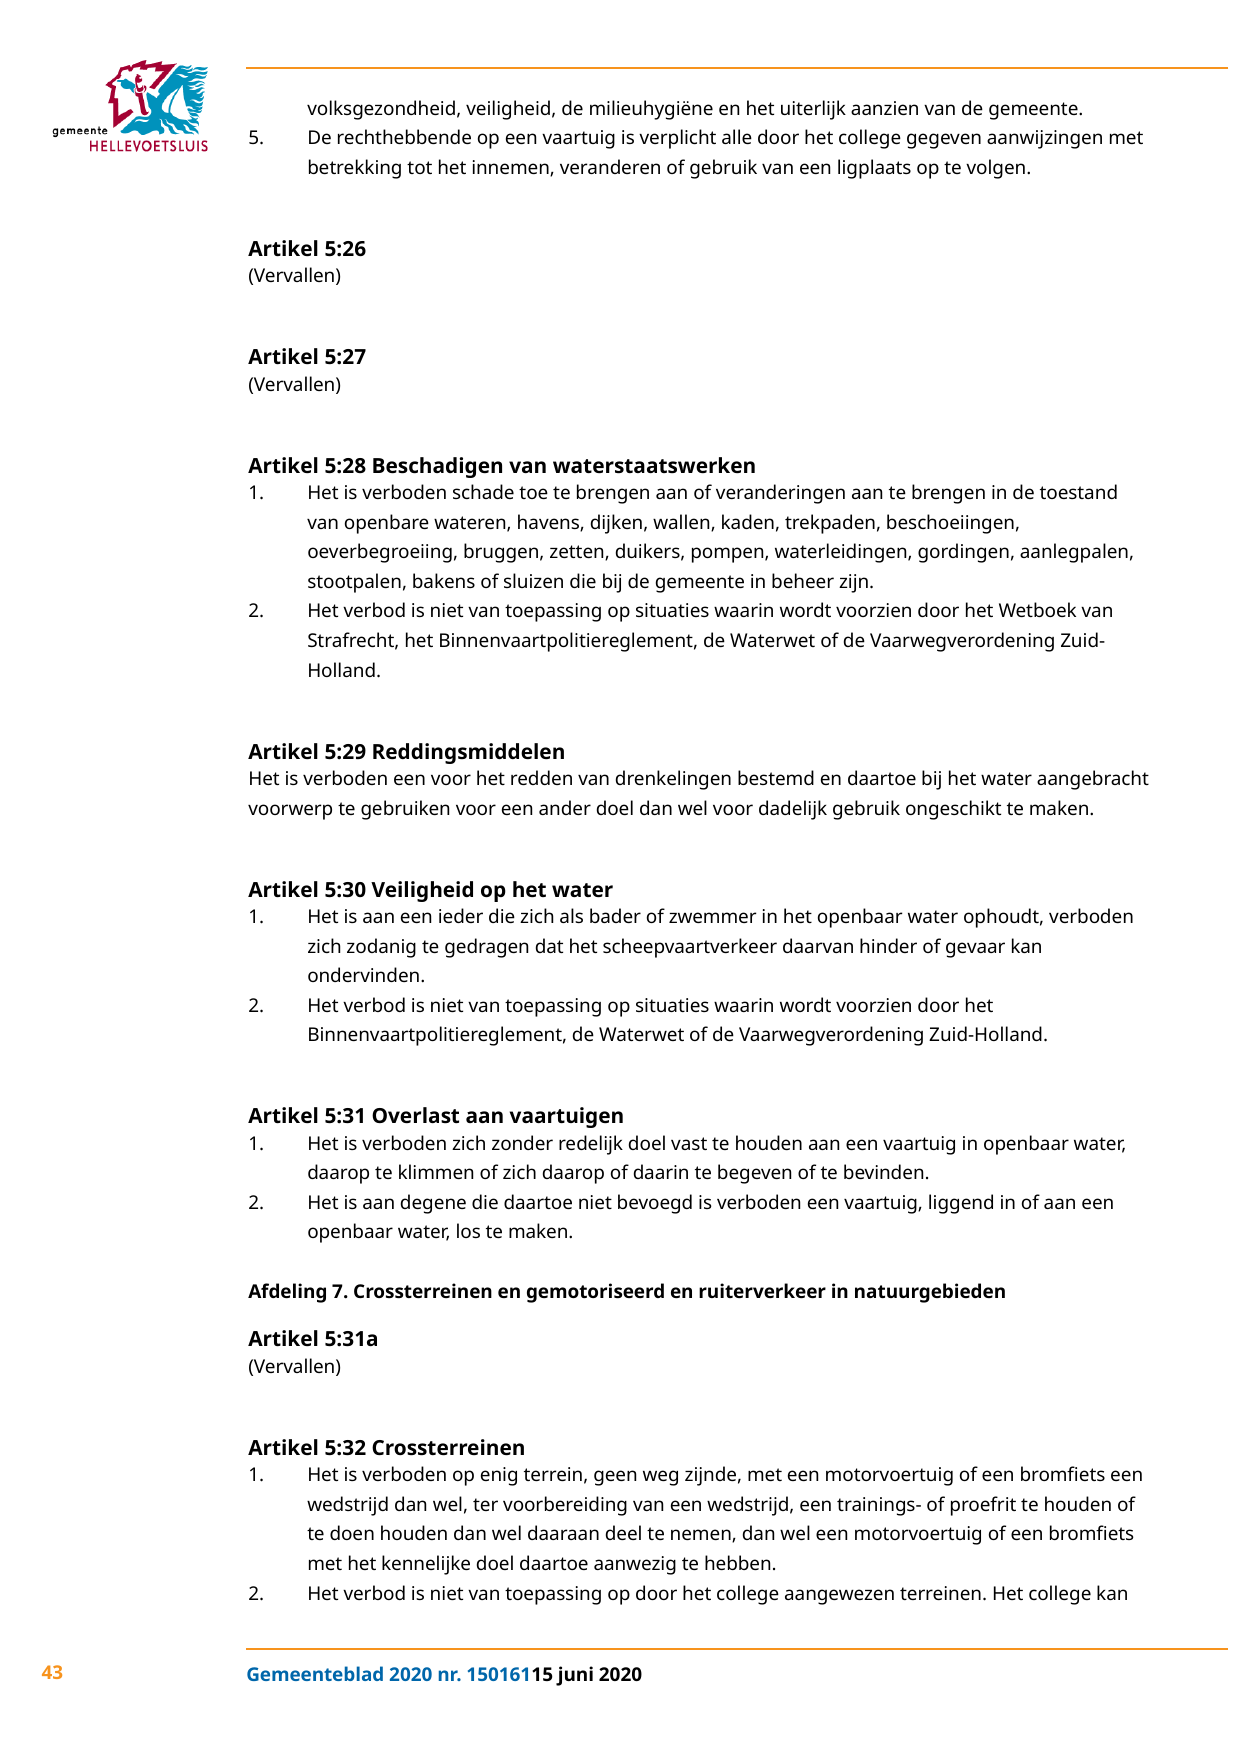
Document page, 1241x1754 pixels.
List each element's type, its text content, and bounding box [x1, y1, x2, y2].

list Het is aan degene die daartoe niet bevoegd is verboden een vaartuig, liggend in of aan een openbaar water, los te maken. [248, 1189, 1152, 1244]
text Artikel 5:32 Crossterreinen [248, 1433, 1152, 1461]
list Het is verboden zich zonder redelijk doel vast te houden aan een vaartuig in openbaar water, daarop te klimmen of zich daarop of daarin te begeven of te bevinden. [248, 1130, 1152, 1185]
list Het verbod is niet van toepassing op situaties waarin wordt voorzien door het Wetboek van Strafrecht, het Binnenvaartpolitiereglement, de Waterwet of de Vaarwegverordening Zuid-Holland. [248, 598, 1152, 682]
text Het is verboden een voor het redden van drenkelingen bestemd en daartoe bij het water aangebracht voorwerp te gebruiken voor een ander doel dan wel voor dadelijk gebruik ongeschikt te maken. [248, 765, 1152, 821]
text Artikel 5:31a [248, 1324, 1152, 1353]
list Het is aan een ieder die zich als bader of zwemmer in het openbaar water ophoudt, verboden zich zodanig te gedragen dat het scheepvaartverkeer daarvan hinder of gevaar kan ondervinden. [248, 903, 1152, 988]
text Artikel 5:29 Reddingsmiddelen [248, 737, 1152, 765]
text (Vervallen) [248, 371, 1152, 397]
list Het is verboden schade toe te brengen aan of veranderingen aan te brengen in de toestand van openbare wateren, havens, dijken, wallen, kaden, trekpaden, beschoeiingen, oeverbegroeiing, bruggen, zetten, duikers, pompen, waterleidingen, gordingen, aanlegpalen, stootpalen, bakens of sluizen die bij de gemeente in beheer zijn. [248, 479, 1152, 594]
list Het verbod is niet van toepassing op situaties waarin wordt voorzien door het Binnenvaartpolitiereglement, de Waterwet of de Vaarwegverordening Zuid-Holland. [248, 992, 1152, 1047]
text Afdeling 7. Crossterreinen en gemotoriseerd en ruiterverkeer in natuurgebieden [248, 1278, 1152, 1304]
text Artikel 5:26 [248, 234, 1152, 262]
text Artikel 5:28 Beschadigen van waterstaatswerken [248, 451, 1152, 479]
list Het verbod is niet van toepassing op door het college aangewezen terreinen. Het college kan [248, 1580, 1152, 1605]
text (Vervallen) [248, 1353, 1152, 1379]
text Artikel 5:27 [248, 342, 1152, 371]
list volksgezondheid, veiligheid, de milieuhygiëne en het uiterlijk aanzien van de gemeente. [248, 95, 1152, 121]
picture [41, 47, 231, 172]
text (Vervallen) [248, 262, 1152, 288]
list De rechthebbende op een vaartuig is verplicht alle door het college gegeven aanwijzingen met betrekking tot het innemen, veranderen of gebruik van een ligplaats op te volgen. [248, 124, 1152, 180]
list Het is verboden op enig terrein, geen weg zijnde, met een motorvoertuig of een bromfiets een wedstrijd dan wel, ter voorbereiding van een wedstrijd, een trainings- of proefrit te houden of te doen houden dan wel daaraan deel te nemen, dan wel een motorvoertuig of een bromfiets met het kennelijke doel daartoe aanwezig te hebben. [248, 1461, 1152, 1576]
text Artikel 5:31 Overlast aan vaartuigen [248, 1102, 1152, 1130]
text Artikel 5:30 Veiligheid op het water [248, 875, 1152, 903]
